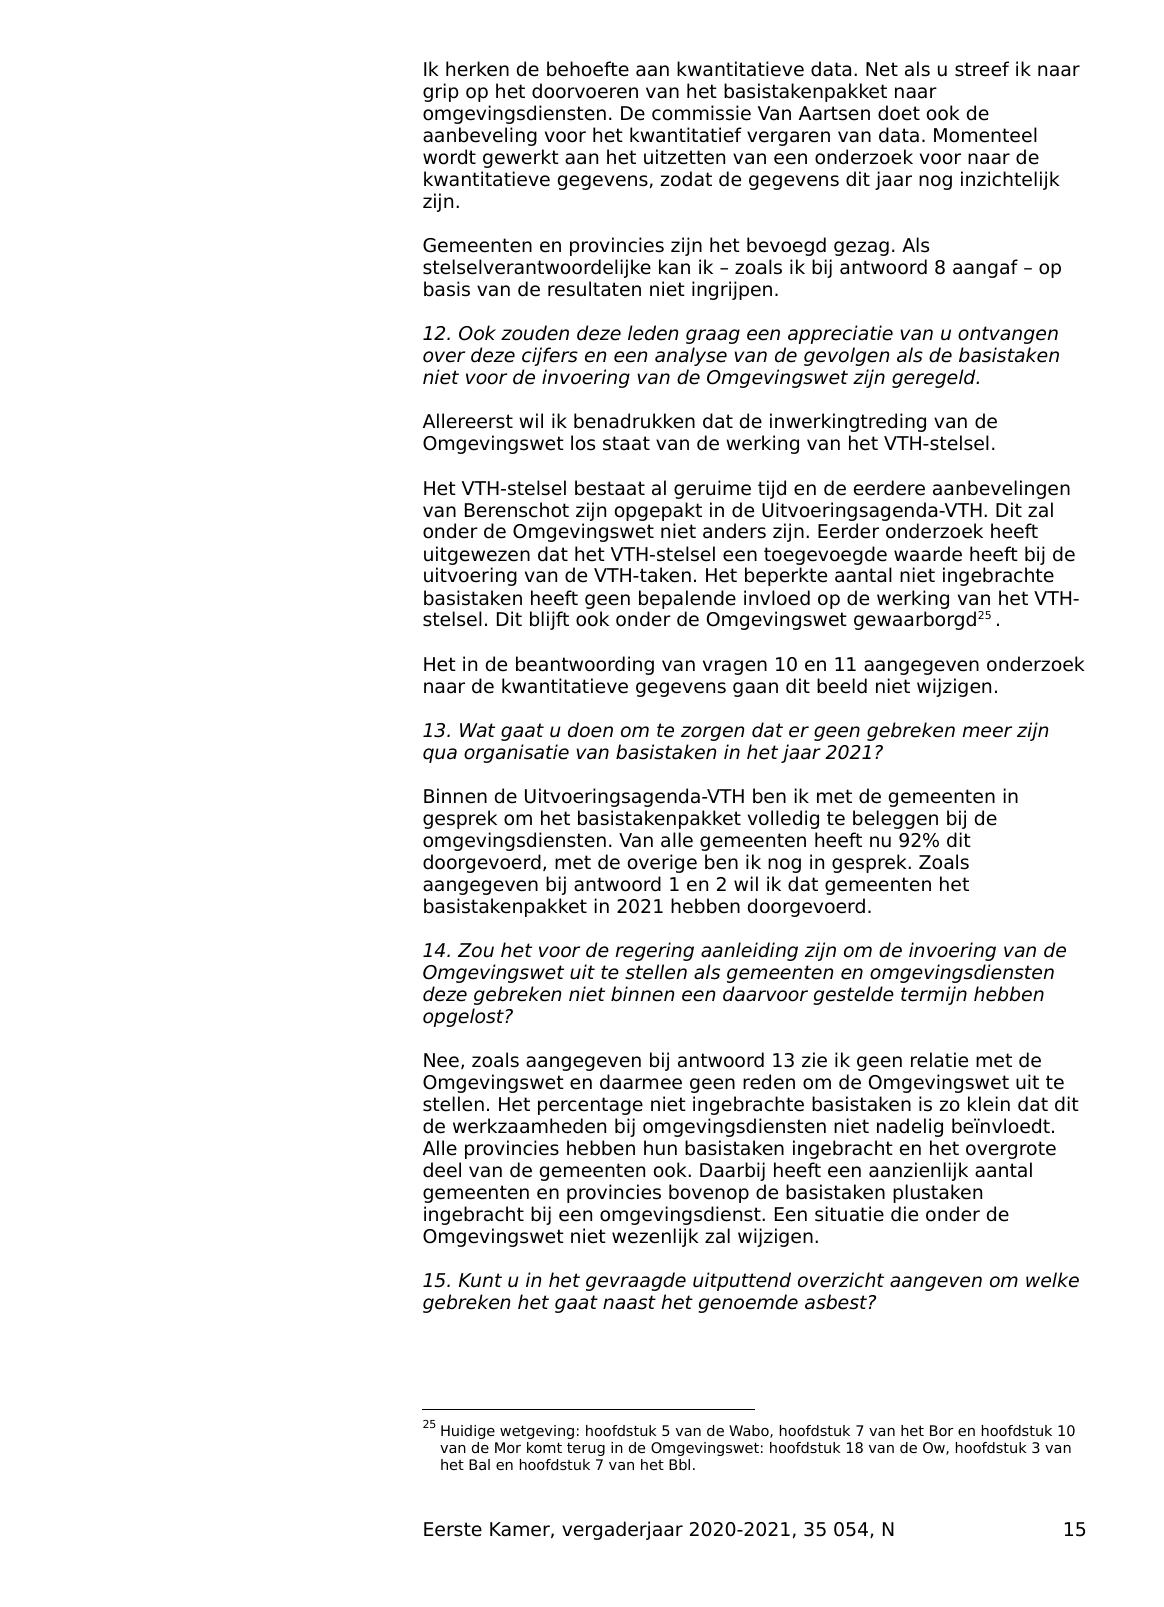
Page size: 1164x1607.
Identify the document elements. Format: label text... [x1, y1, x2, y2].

text 14. Zou het voor de regering aanleiding zijn om de invoering van de Omgevingswet uit te stellen als gemeenten en omgevingsdiensten deze gebreken niet binnen een daarvoor gestelde termijn hebben opgelost? [422, 940, 1087, 1028]
text Gemeenten en provincies zijn het bevoegd gezag. Als stelselverantwoordelijke kan ik – zoals ik bij antwoord 8 aangaf – op basis van de resultaten niet ingrijpen. [422, 235, 1087, 301]
text Huidige wetgeving: hoofdstuk 5 van de Wabo, hoofdstuk 7 van het Bor en hoofdstuk 10 van de Mor komt terug in de Omgevingswet: hoofdstuk 18 van de Ow, hoofdstuk 3 van het Bal en hoofdstuk 7 van het Bbl. [422, 1418, 1087, 1474]
text Binnen de Uitvoeringsagenda-VTH ben ik met de gemeenten in gesprek om het basistakenpakket volledig te beleggen bij de omgevingsdiensten. Van alle gemeenten heeft nu 92% dit doorgevoerd, met de overige ben ik nog in gesprek. Zoals aangegeven bij antwoord 1 en 2 wil ik dat gemeenten het basistakenpakket in 2021 hebben doorgevoerd. [422, 786, 1087, 918]
text Het in de beantwoording van vragen 10 en 11 aangegeven onderzoek naar de kwantitatieve gegevens gaan dit beeld niet wijzigen. [422, 653, 1087, 697]
text 12. Ook zouden deze leden graag een appreciatie van u ontvangen over deze cijfers en een analyse van de gevolgen als de basistaken niet voor de invoering van de Omgevingswet zijn geregeld. [422, 323, 1087, 389]
text Het VTH-stelsel bestaat al geruime tijd en de eerdere aanbevelingen van Berenschot zijn opgepakt in de Uitvoeringsagenda-VTH. Dit zal onder de Omgevingswet niet anders zijn. Eerder onderzoek heeft uitgewezen dat het VTH-stelsel een toegevoegde waarde heeft bij de uitvoering van de VTH-taken. Het beperkte aantal niet ingebrachte basistaken heeft geen bepalende invloed op de werking van het VTH-stelsel. Dit blijft ook onder de Omgevingswet gewaarborgd. [422, 477, 1087, 631]
text Allereerst wil ik benadrukken dat de inwerkingtreding van de Omgevingswet los staat van de werking van het VTH-stelsel. [422, 411, 1087, 455]
text 13. Wat gaat u doen om te zorgen dat er geen gebreken meer zijn qua organisatie van basistaken in het jaar 2021? [422, 720, 1087, 764]
text 15. Kunt u in het gevraagde uitputtend overzicht aangeven om welke gebreken het gaat naast het genoemde asbest? [422, 1270, 1087, 1314]
text Nee, zoals aangegeven bij antwoord 13 zie ik geen relatie met de Omgevingswet en daarmee geen reden om de Omgevingswet uit te stellen. Het percentage niet ingebrachte basistaken is zo klein dat dit de werkzaamheden bij omgevingsdiensten niet nadelig beïnvloedt. Alle provincies hebben hun basistaken ingebracht en het overgrote deel van de gemeenten ook. Daarbij heeft een aanzienlijk aantal gemeenten en provincies bovenop de basistaken plustaken ingebracht bij een omgevingsdienst. Een situatie die onder de Omgevingswet niet wezenlijk zal wijzigen. [422, 1050, 1087, 1248]
text Ik herken de behoefte aan kwantitatieve data. Net als u streef ik naar grip op het doorvoeren van het basistakenpakket naar omgevingsdiensten. De commissie Van Aartsen doet ook de aanbeveling voor het kwantitatief vergaren van data. Momenteel wordt gewerkt aan het uitzetten van een onderzoek voor naar de kwantitatieve gegevens, zodat de gegevens dit jaar nog inzichtelijk zijn. [422, 59, 1087, 213]
